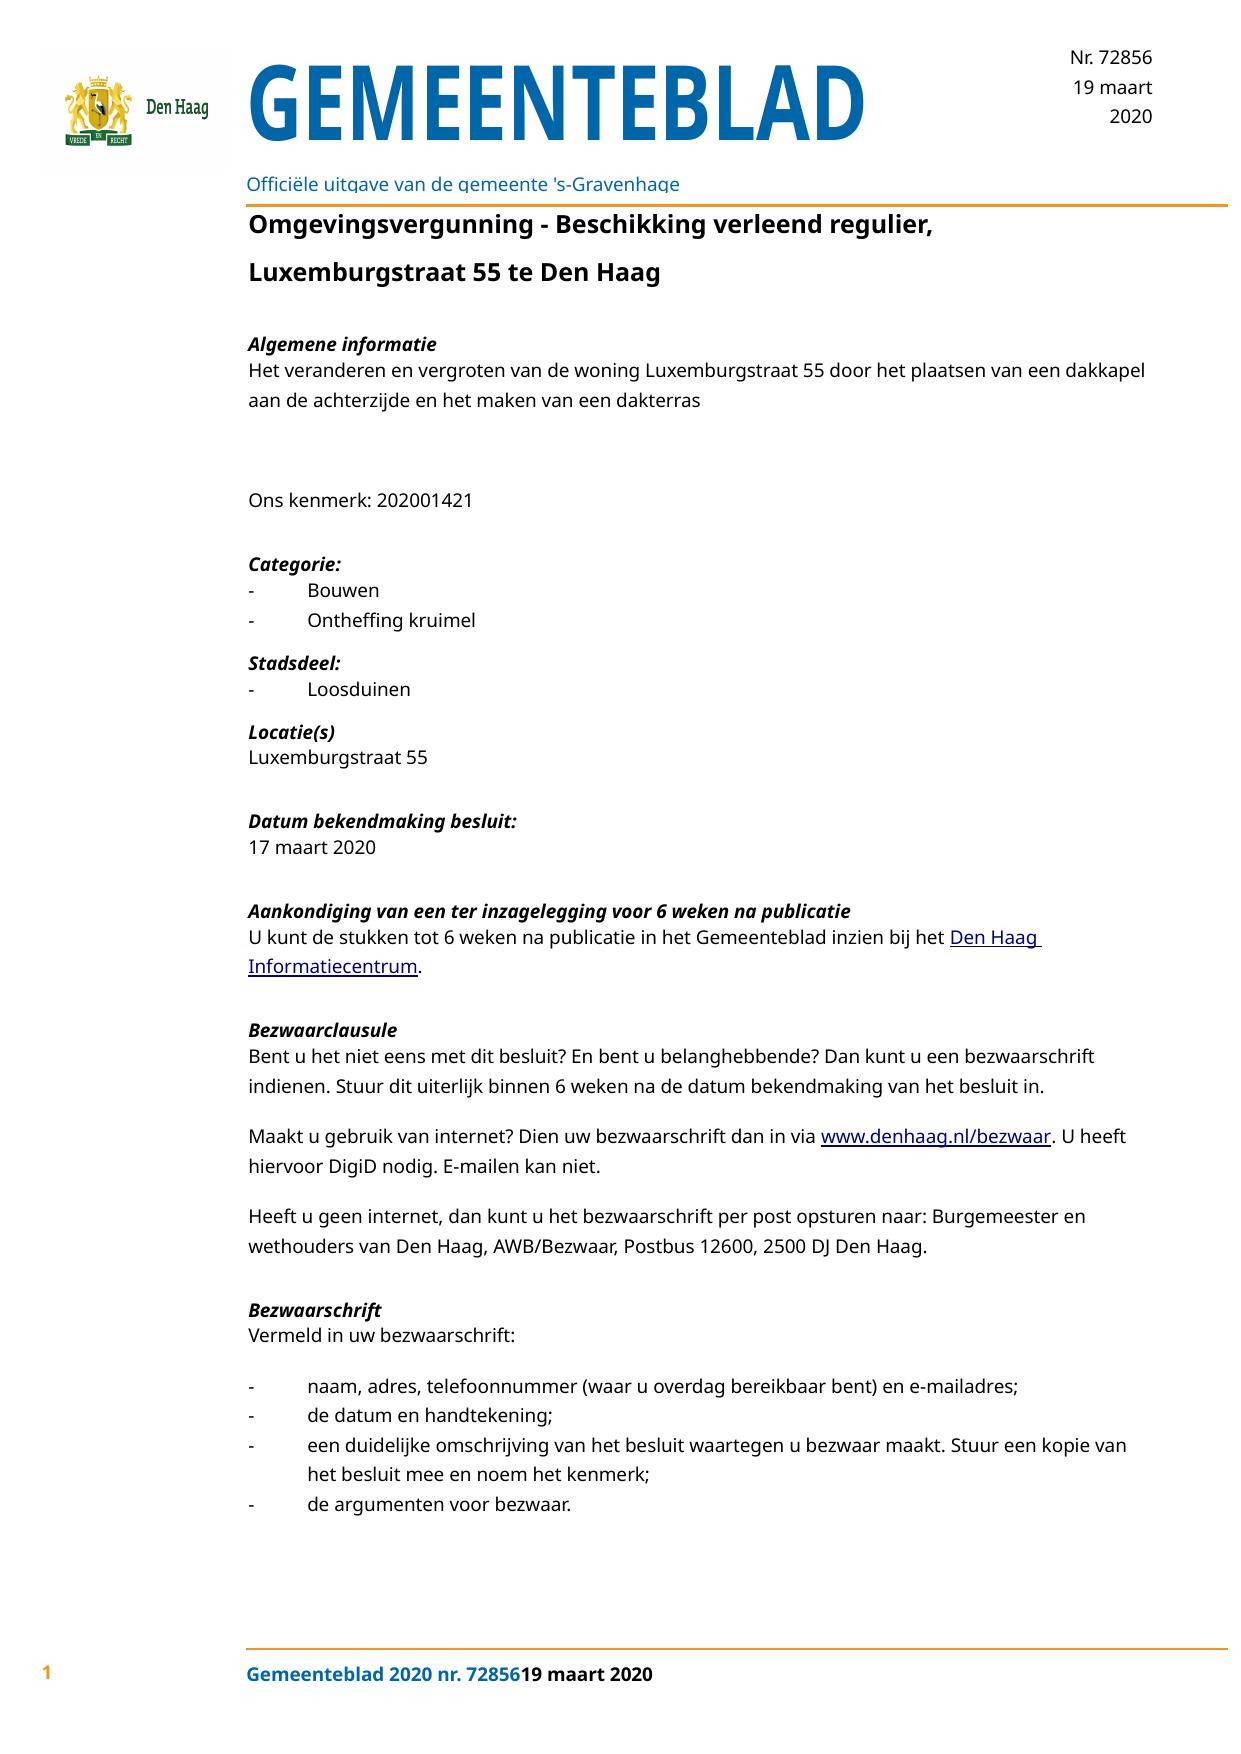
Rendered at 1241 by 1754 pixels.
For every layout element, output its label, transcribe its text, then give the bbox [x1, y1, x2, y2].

text Bezwaarschrift [248, 1297, 1152, 1322]
text U kunt de stukken tot 6 weken na publicatie in het Gemeenteblad inzien bij het Den Haag Informatiecentrum. [248, 924, 1152, 979]
text Ons kenmerk: 202001421 [248, 488, 1152, 513]
picture [41, 47, 231, 172]
text Stadsdeel: [248, 650, 1152, 676]
list Ontheffing kruimel [248, 607, 1152, 633]
text Vermeld in uw bezwaarschrift: [248, 1322, 1152, 1348]
list Loosduinen [248, 676, 1152, 701]
text Locatie(s) [248, 719, 1152, 744]
text Heeft u geen internet, dan kunt u het bezwaarschrift per post opsturen naar: Burgemeester en wethouders van Den Haag, AWB/Bezwaar, Postbus 12600, 2500 DJ Den Haag. [248, 1203, 1152, 1258]
text Bent u het niet eens met dit besluit? En bent u belanghebbende? Dan kunt u een bezwaarschrift indienen. Stuur dit uiterlijk binnen 6 weken na de datum bekendmaking van het besluit in. [248, 1043, 1152, 1098]
list Bouwen [248, 577, 1152, 603]
text Luxemburgstraat 55 [248, 744, 1152, 770]
list naam, adres, telefoonnummer (waar u overdag bereikbaar bent) en e-mailadres; [248, 1373, 1152, 1399]
text Aankondiging van een ter inzagelegging voor 6 weken na publicatie [248, 898, 1152, 924]
text Omgevingsvergunning - Beschikking verleend regulier, Luxemburgstraat 55 te Den Haag [248, 207, 1152, 288]
text Maakt u gebruik van internet? Dien uw bezwaarschrift dan in via www.denhaag.nl/bezwaar. U heeft hiervoor DigiD nodig. E-mailen kan niet. [248, 1123, 1152, 1178]
text Datum bekendmaking besluit: [248, 808, 1152, 834]
list de datum en handtekening; [248, 1402, 1152, 1428]
text 17 maart 2020 [248, 834, 1152, 860]
list een duidelijke omschrijving van het besluit waartegen u bezwaar maakt. Stuur een kopie van het besluit mee en noem het kenmerk; [248, 1432, 1152, 1487]
text Categorie: [248, 552, 1152, 577]
list de argumenten voor bezwaar. [248, 1491, 1152, 1517]
text Bezwaarclausule [248, 1017, 1152, 1043]
text Het veranderen en vergroten van de woning Luxemburgstraat 55 door het plaatsen van een dakkapel aan de achterzijde en het maken van een dakterras [248, 357, 1152, 412]
text Algemene informatie [248, 331, 1152, 357]
